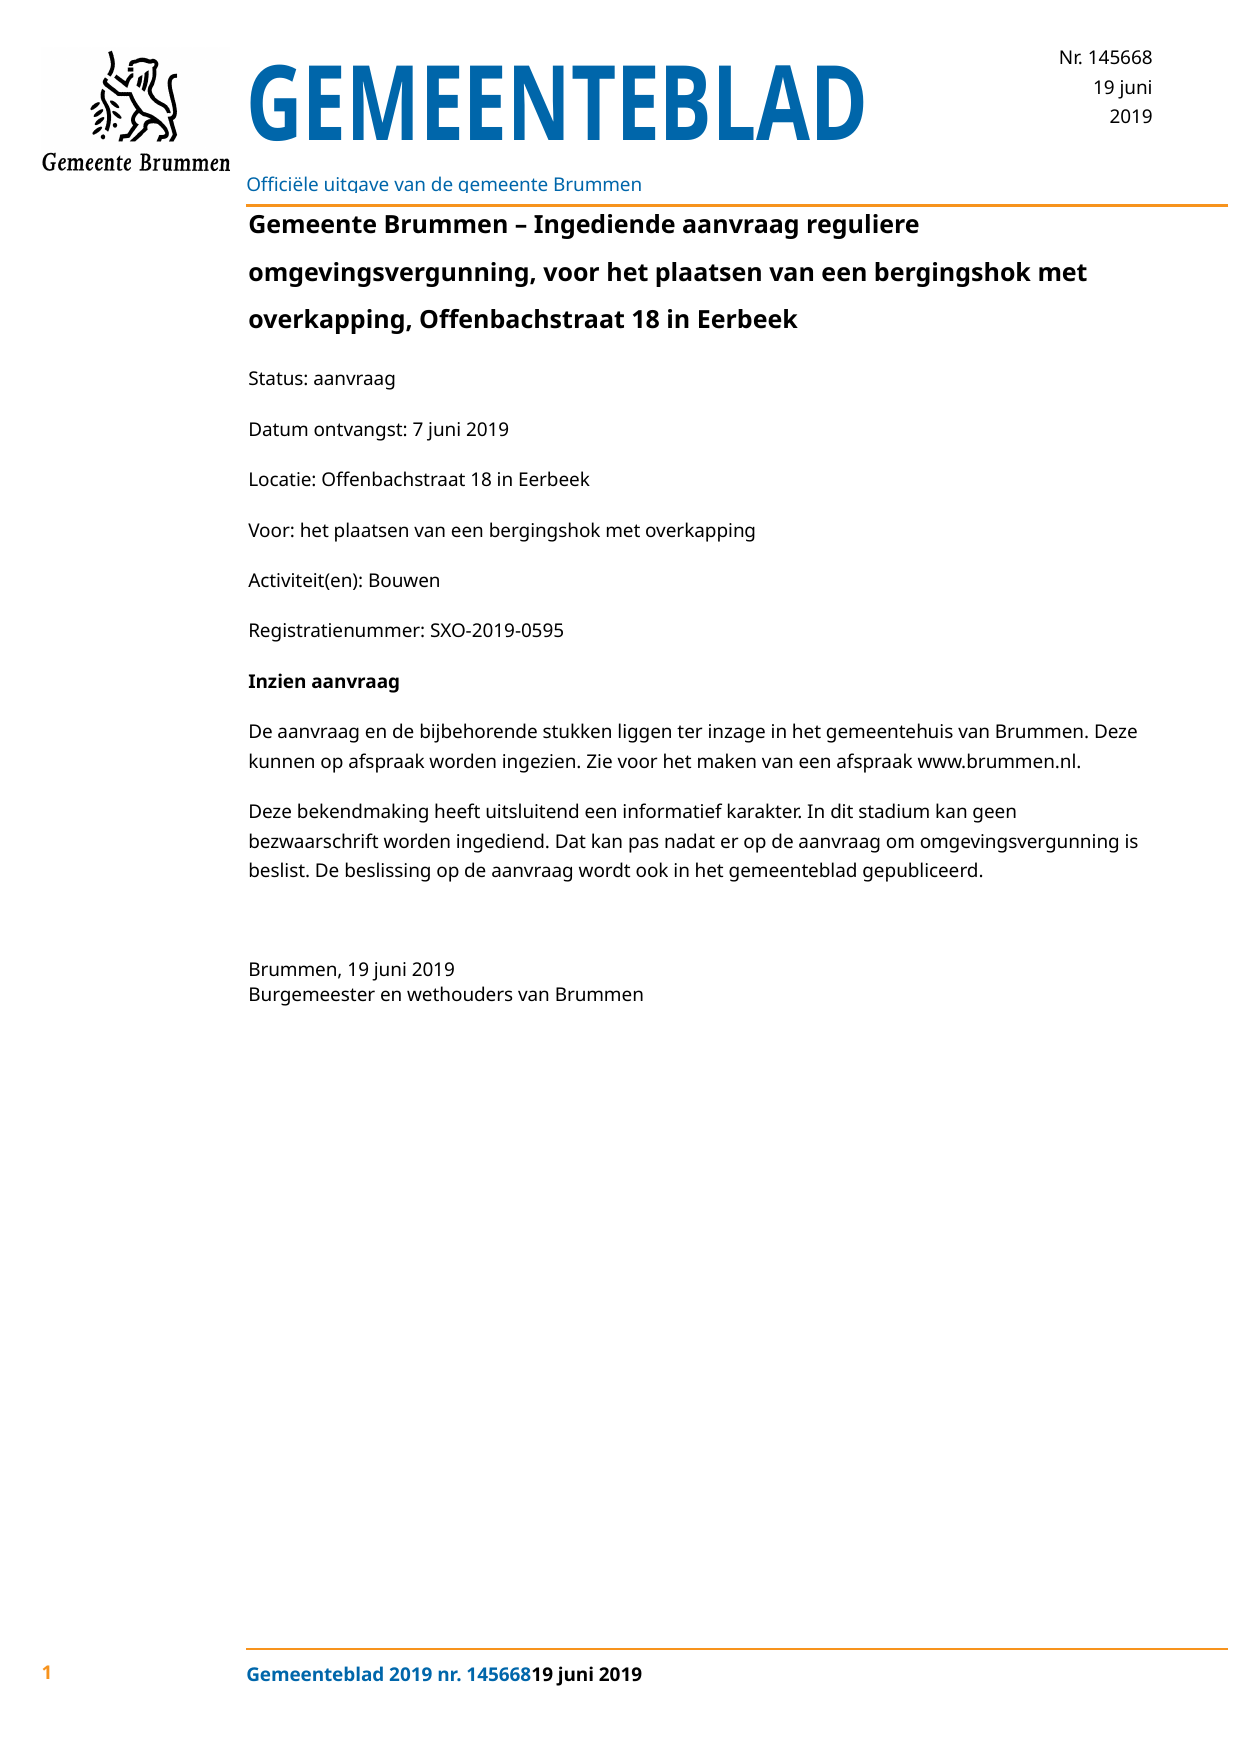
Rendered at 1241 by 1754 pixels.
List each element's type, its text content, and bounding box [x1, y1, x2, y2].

text Brummen, 19 juni 2019 [248, 956, 1152, 982]
text Inzien aanvraag [248, 668, 1152, 694]
text Datum ontvangst: 7 juni 2019 [248, 416, 1152, 442]
text Voor: het plaatsen van een bergingshok met overkapping [248, 517, 1152, 542]
text De aanvraag en de bijbehorende stukken liggen ter inzage in het gemeentehuis van Brummen. Deze kunnen op afspraak worden ingezien. Zie voor het maken van een afspraak www.brummen.nl. [248, 718, 1152, 774]
picture [41, 47, 231, 172]
text Status: aanvraag [248, 366, 1152, 391]
text Registratienummer: SXO-2019-0595 [248, 618, 1152, 643]
text Locatie: Offenbachstraat 18 in Eerbeek [248, 466, 1152, 492]
text Activiteit(en): Bouwen [248, 567, 1152, 593]
text Burgemeester en wethouders van Brummen [248, 982, 1152, 1007]
text Gemeente Brummen – Ingediende aanvraag reguliere omgevingsvergunning, voor het plaatsen van een bergingshok met overkapping, Offenbachstraat 18 in Eerbeek [248, 207, 1152, 336]
text Deze bekendmaking heeft uitsluitend een informatief karakter. In dit stadium kan geen bezwaarschrift worden ingediend. Dat kan pas nadat er op de aanvraag om omgevingsvergunning is beslist. De beslissing op de aanvraag wordt ook in het gemeenteblad gepubliceerd. [248, 798, 1152, 883]
